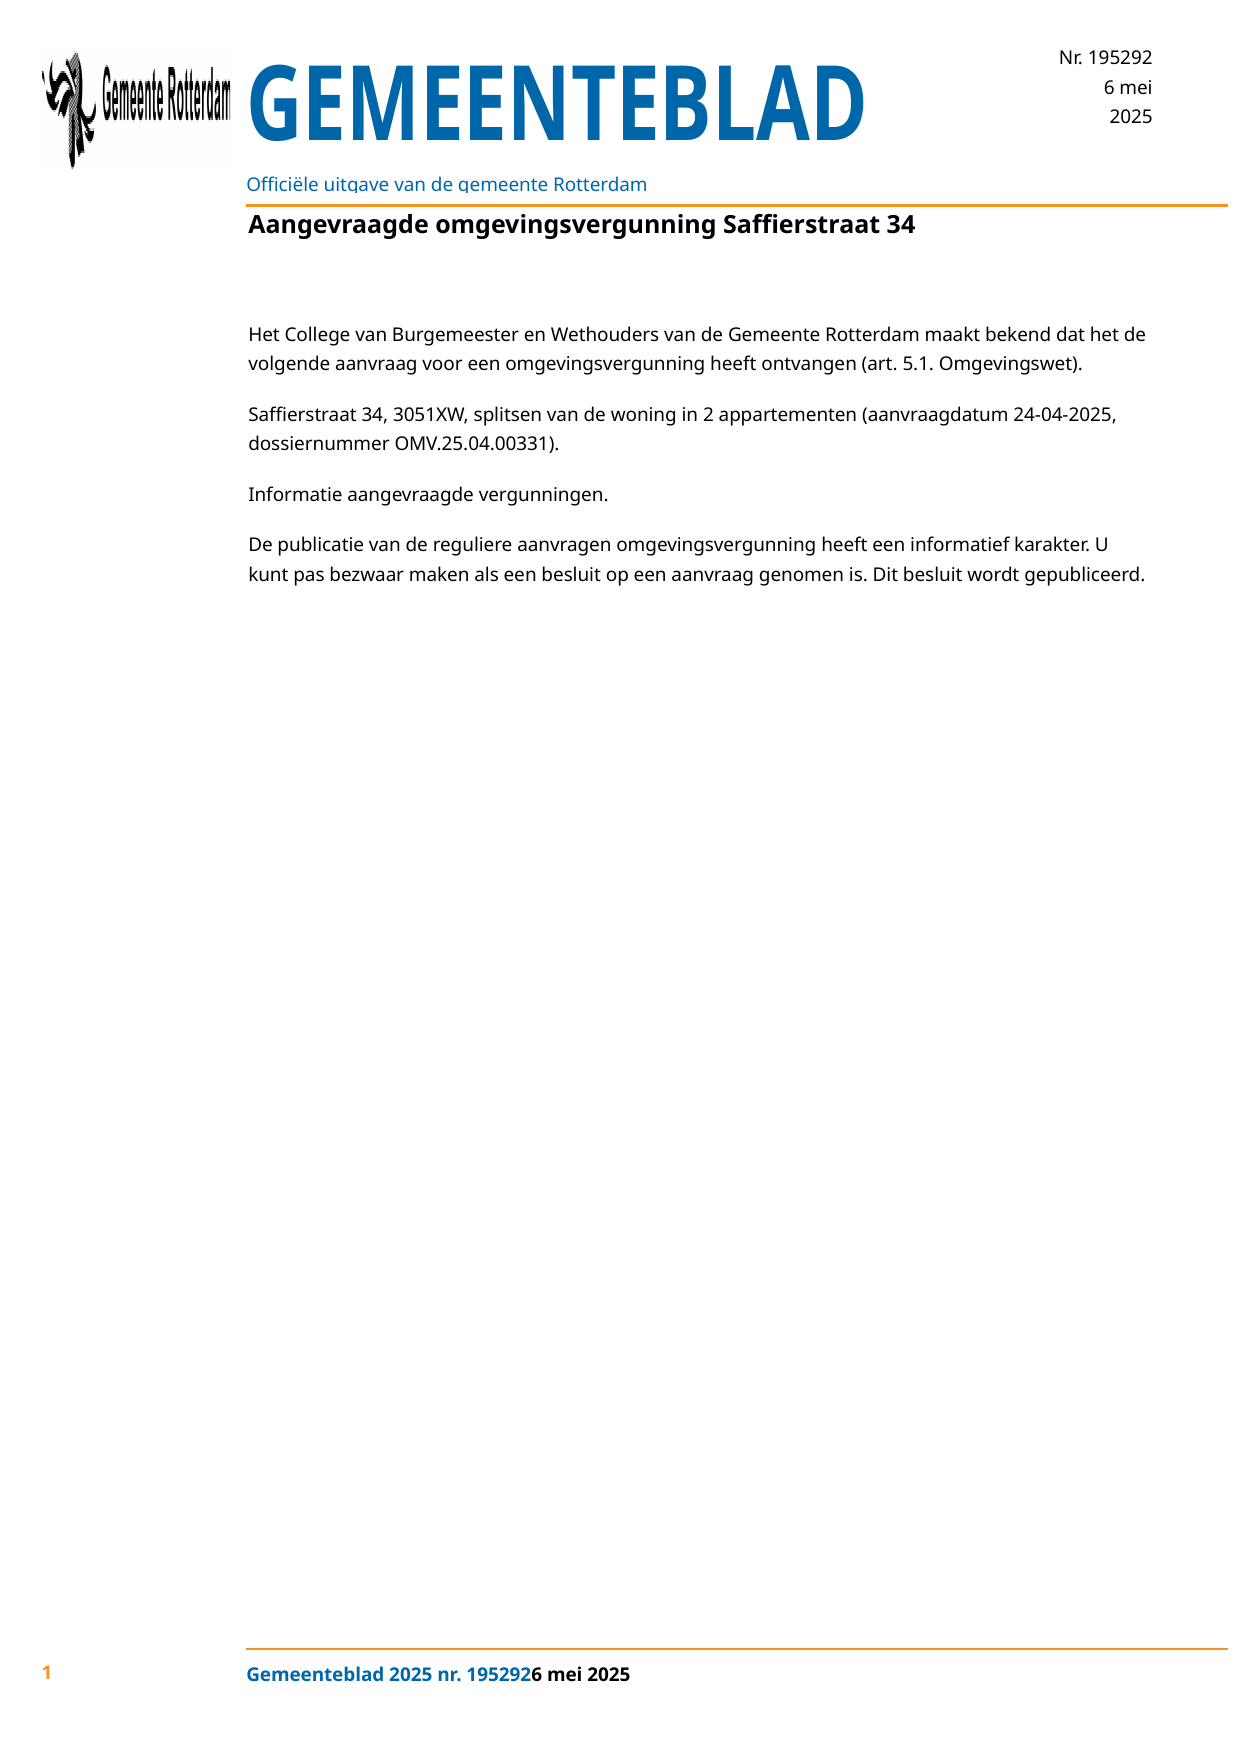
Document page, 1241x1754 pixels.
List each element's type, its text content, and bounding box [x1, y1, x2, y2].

text Informatie aangevraagde vergunningen. [248, 481, 1152, 506]
text De publicatie van de reguliere aanvragen omgevingsvergunning heeft een informatief karakter. U kunt pas bezwaar maken als een besluit op een aanvraag genomen is. Dit besluit wordt gepubliceerd. [248, 531, 1152, 586]
text Het College van Burgemeester en Wethouders van de Gemeente Rotterdam maakt bekend dat het de volgende aanvraag voor een omgevingsvergunning heeft ontvangen (art. 5.1. Omgevingswet). [248, 321, 1152, 376]
picture [41, 47, 231, 172]
text Aangevraagde omgevingsvergunning Saffierstraat 34 [248, 207, 1152, 241]
text Saffierstraat 34, 3051XW, splitsen van de woning in 2 appartementen (aanvraagdatum 24-04-2025, dossiernummer OMV.25.04.00331). [248, 401, 1152, 456]
